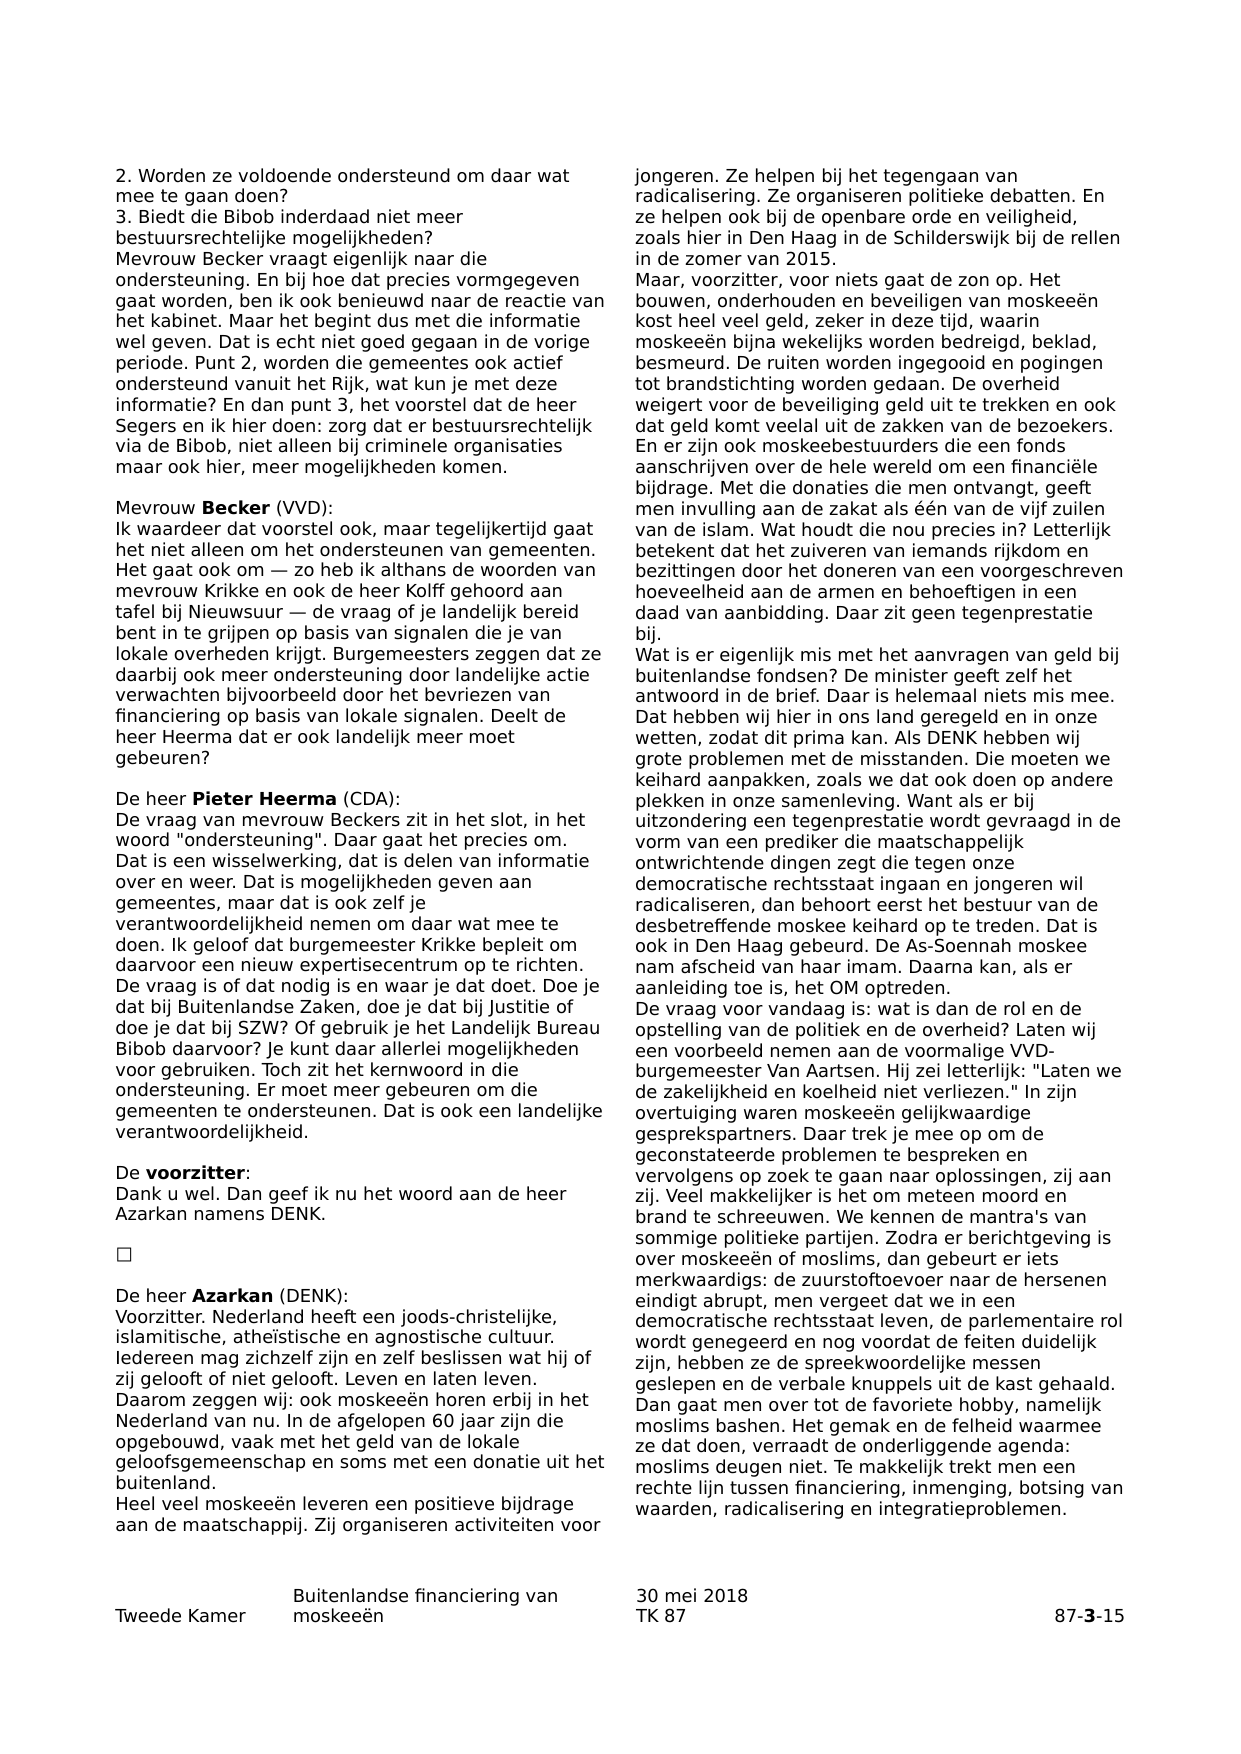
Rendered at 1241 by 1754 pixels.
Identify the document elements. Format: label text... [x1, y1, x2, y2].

text De vraag voor vandaag is: wat is dan de rol en de opstelling van de politiek en de overheid? Laten wij een voorbeeld nemen aan de voormalige VVD-burgemeester Van Aartsen. Hij zei letterlijk: "Laten we de zakelijkheid en koelheid niet verliezen." In zijn overtuiging waren moskeeën gelijkwaardige gesprekspartners. Daar trek je mee op om de geconstateerde problemen te bespreken en vervolgens op zoek te gaan naar oplossingen, zij aan zij. Veel makkelijker is het om meteen moord en brand te schreeuwen. We kennen de mantra's van sommige politieke partijen. Zodra er berichtgeving is over moskeeën of moslims, dan gebeurt er iets merkwaardigs: de zuurstoftoevoer naar de hersenen eindigt abrupt, men vergeet dat we in een democratische rechtsstaat leven, de parlementaire rol wordt genegeerd en nog voordat de feiten duidelijk zijn, hebben ze de spreekwoordelijke messen geslepen en de verbale knuppels uit de kast gehaald. Dan gaat men over tot de favoriete hobby, namelijk moslims bashen. Het gemak en de felheid waarmee ze dat doen, verraadt de onderliggende agenda: moslims deugen niet. Te makkelijk trekt men een rechte lijn tussen financiering, inmenging, botsing van waarden, radicalisering en integratieproblemen. [635, 999, 1125, 1519]
text Mevrouw Becker vraagt eigenlijk naar die ondersteuning. En bij hoe dat precies vormgegeven gaat worden, ben ik ook benieuwd naar de reactie van het kabinet. Maar het begint dus met die informatie wel geven. Dat is echt niet goed gegaan in de vorige periode. Punt 2, worden die gemeentes ook actief ondersteund vanuit het Rijk, wat kun je met deze informatie? En dan punt 3, het voorstel dat de heer Segers en ik hier doen: zorg dat er bestuursrechtelijk via de Bibob, niet alleen bij criminele organisaties maar ook hier, meer mogelijkheden komen. [115, 249, 605, 478]
text Wat is er eigenlijk mis met het aanvragen van geld bij buitenlandse fondsen? De minister geeft zelf het antwoord in de brief. Daar is helemaal niets mis mee. Dat hebben wij hier in ons land geregeld en in onze wetten, zodat dit prima kan. Als DENK hebben wij grote problemen met de misstanden. Die moeten we keihard aanpakken, zoals we dat ook doen op andere plekken in onze samenleving. Want als er bij uitzondering een tegenprestatie wordt gevraagd in de vorm van een prediker die maatschappelijk ontwrichtende dingen zegt die tegen onze democratische rechtsstaat ingaan en jongeren wil radicaliseren, dan behoort eerst het bestuur van de desbetreffende moskee keihard op te treden. Dat is ook in Den Haag gebeurd. De As-Soennah moskee nam afscheid van haar imam. Daarna kan, als er aanleiding toe is, het OM optreden. [635, 644, 1125, 999]
text Maar, voorzitter, voor niets gaat de zon op. Het bouwen, onderhouden en beveiligen van moskeeën kost heel veel geld, zeker in deze tijd, waarin moskeeën bijna wekelijks worden bedreigd, beklad, besmeurd. De ruiten worden ingegooid en pogingen tot brandstichting worden gedaan. De overheid weigert voor de beveiliging geld uit te trekken en ook dat geld komt veelal uit de zakken van de bezoekers. [635, 269, 1125, 436]
text ⬜ [115, 1245, 605, 1266]
text En er zijn ook moskeebestuurders die een fonds aanschrijven over de hele wereld om een financiële bijdrage. Met die donaties die men ontvangt, geeft men invulling aan de zakat als één van de vijf zuilen van de islam. Wat houdt die nou precies in? Letterlijk betekent dat het zuiveren van iemands rijkdom en bezittingen door het doneren van een voorgeschreven hoeveelheid aan de armen en behoeftigen in een daad van aanbidding. Daar zit geen tegenprestatie bij. [635, 436, 1125, 644]
text De voorzitter: [115, 1163, 605, 1183]
text Dank u wel. Dan geef ik nu het woord aan de heer Azarkan namens DENK. [115, 1183, 605, 1225]
text Ik waardeer dat voorstel ook, maar tegelijkertijd gaat het niet alleen om het ondersteunen van gemeenten. Het gaat ook om — zo heb ik althans de woorden van mevrouw Krikke en ook de heer Kolff gehoord aan tafel bij Nieuwsuur — de vraag of je landelijk bereid bent in te grijpen op basis van signalen die je van lokale overheden krijgt. Burgemeesters zeggen dat ze daarbij ook meer ondersteuning door landelijke actie verwachten bijvoorbeeld door het bevriezen van financiering op basis van lokale signalen. Deelt de heer Heerma dat er ook landelijk meer moet gebeuren? [115, 518, 605, 768]
text De heer Azarkan (DENK): [115, 1286, 605, 1306]
text jongeren. Ze helpen bij het tegengaan van radicalisering. Ze organiseren politieke debatten. En ze helpen ook bij de openbare orde en veiligheid, zoals hier in Den Haag in de Schilderswijk bij de rellen in de zomer van 2015. [635, 165, 1125, 269]
text De heer Pieter Heerma (CDA): [115, 788, 605, 809]
text De vraag van mevrouw Beckers zit in het slot, in het woord "ondersteuning". Daar gaat het precies om. Dat is een wisselwerking, dat is delen van informatie over en weer. Dat is mogelijkheden geven aan gemeentes, maar dat is ook zelf je verantwoordelijkheid nemen om daar wat mee te doen. Ik geloof dat burgemeester Krikke bepleit om daarvoor een nieuw expertisecentrum op te richten. De vraag is of dat nodig is en waar je dat doet. Doe je dat bij Buitenlandse Zaken, doe je dat bij Justitie of doe je dat bij SZW? Of gebruik je het Landelijk Bureau Bibob daarvoor? Je kunt daar allerlei mogelijkheden voor gebruiken. Toch zit het kernwoord in die ondersteuning. Er moet meer gebeuren om die gemeenten te ondersteunen. Dat is ook een landelijke verantwoordelijkheid. [115, 809, 605, 1143]
text Heel veel moskeeën leveren een positieve bijdrage aan de maatschappij. Zij organiseren activiteiten voor [115, 1494, 605, 1536]
text 2. Worden ze voldoende ondersteund om daar wat mee te gaan doen? [115, 165, 605, 207]
text Mevrouw Becker (VVD): [115, 498, 605, 518]
text 3. Biedt die Bibob inderdaad niet meer bestuursrechtelijke mogelijkheden? [115, 207, 605, 249]
text Voorzitter. Nederland heeft een joods-christelijke, islamitische, atheïstische en agnostische cultuur. Iedereen mag zichzelf zijn en zelf beslissen wat hij of zij gelooft of niet gelooft. Leven en laten leven. Daarom zeggen wij: ook moskeeën horen erbij in het Nederland van nu. In de afgelopen 60 jaar zijn die opgebouwd, vaak met het geld van de lokale geloofsgemeenschap en soms met een donatie uit het buitenland. [115, 1306, 605, 1494]
